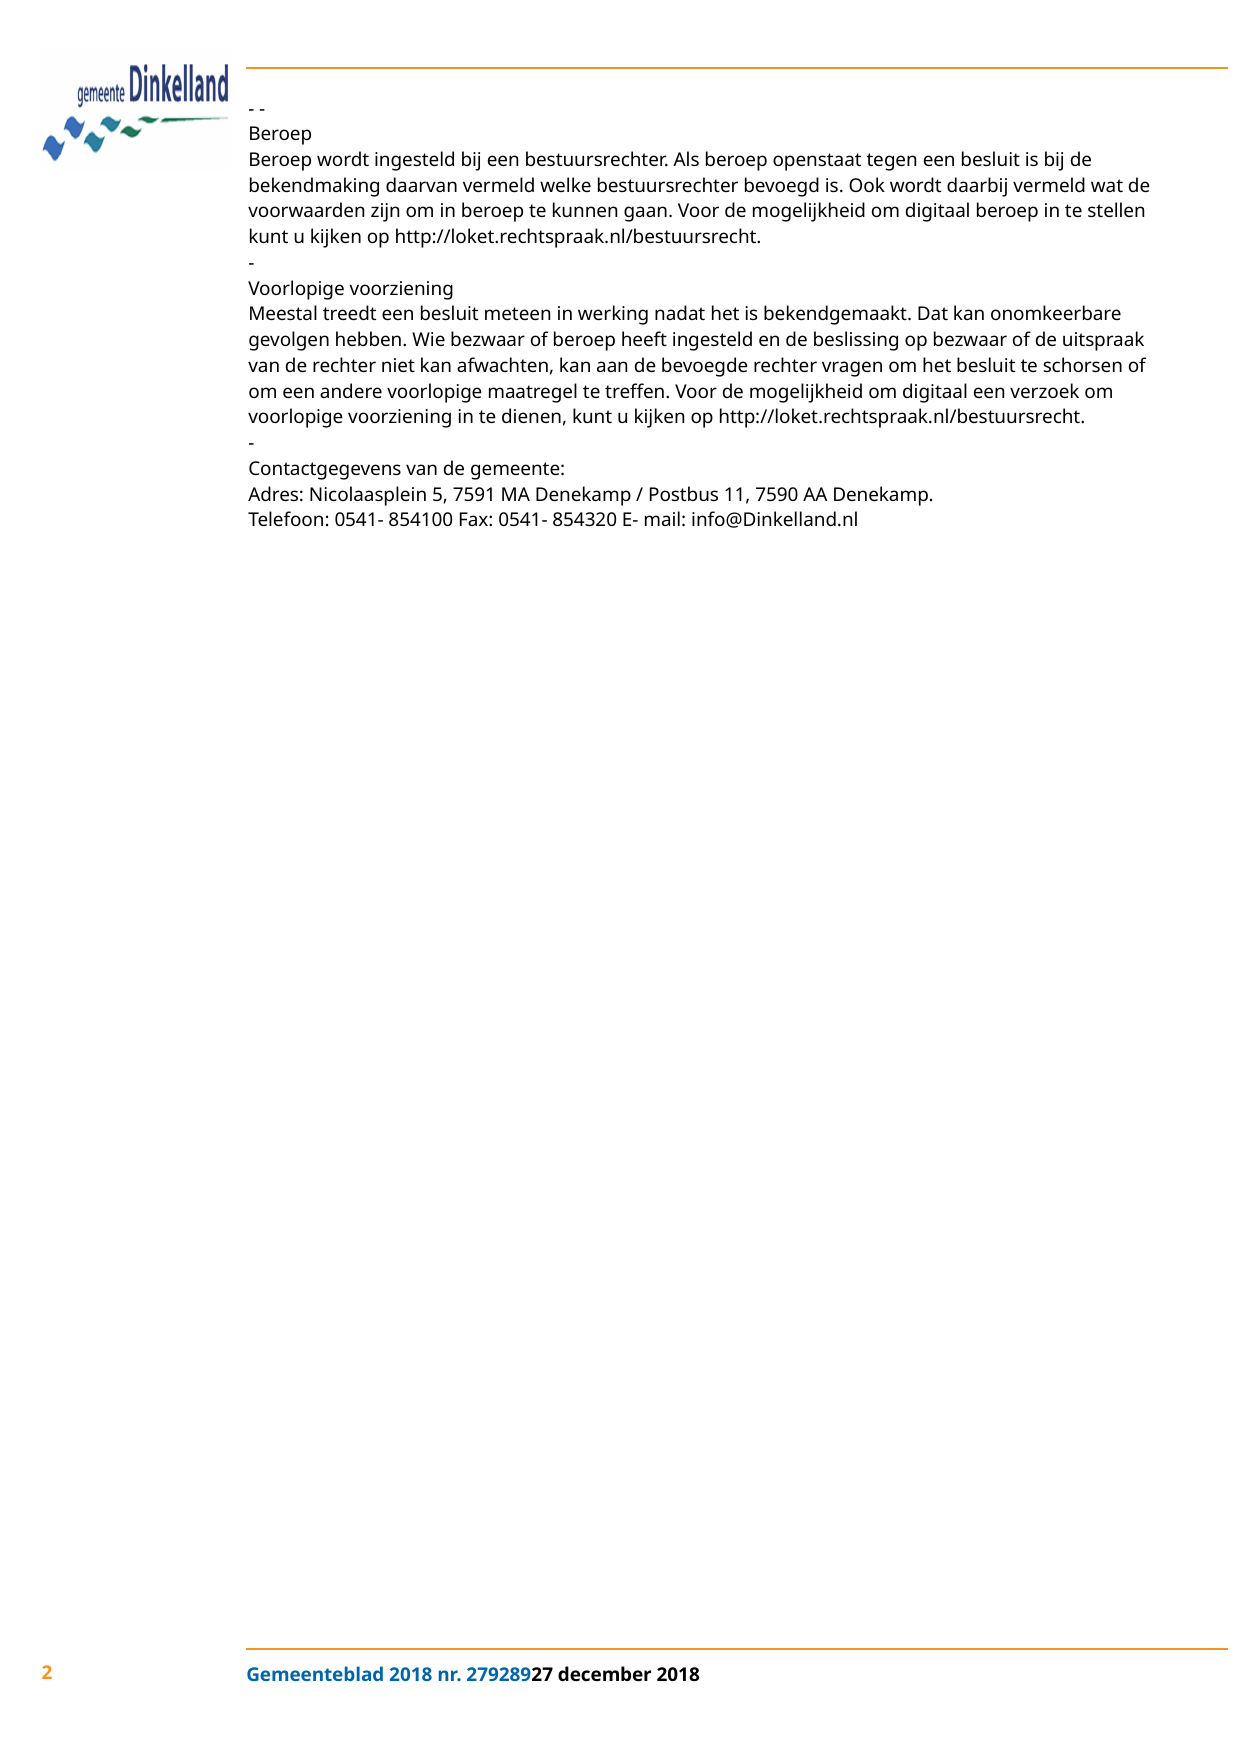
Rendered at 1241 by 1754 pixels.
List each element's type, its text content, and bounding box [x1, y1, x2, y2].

text Adres: Nicolaasplein 5, 7591 MA Denekamp / Postbus 11, 7590 AA Denekamp. [248, 481, 1152, 506]
text - [248, 249, 1152, 275]
text Voorlopige voorziening [248, 275, 1152, 301]
text Meestal treedt een besluit meteen in werking nadat het is bekendgemaakt. Dat kan onomkeerbare gevolgen hebben. Wie bezwaar of beroep heeft ingesteld en de beslissing op bezwaar of de uitspraak van de rechter niet kan afwachten, kan aan de bevoegde rechter vragen om het besluit te schorsen of om een andere voorlopige maatregel te treffen. Voor de mogelijkheid om digitaal een verzoek om voorlopige voorziening in te dienen, kunt u kijken op http://loket.rechtspraak.nl/bestuursrecht. [248, 301, 1152, 429]
text Telefoon: 0541- 854100 Fax: 0541- 854320 E- mail: info@Dinkelland.nl [248, 506, 1152, 532]
text - - [248, 95, 1152, 121]
text Beroep [248, 121, 1152, 146]
text - [248, 429, 1152, 455]
text Beroep wordt ingesteld bij een bestuursrechter. Als beroep openstaat tegen een besluit is bij de bekendmaking daarvan vermeld welke bestuursrechter bevoegd is. Ook wordt daarbij vermeld wat de voorwaarden zijn om in beroep te kunnen gaan. Voor de mogelijkheid om digitaal beroep in te stellen kunt u kijken op http://loket.rechtspraak.nl/bestuursrecht. [248, 146, 1152, 249]
text Contactgegevens van de gemeente: [248, 455, 1152, 481]
picture [41, 47, 231, 172]
